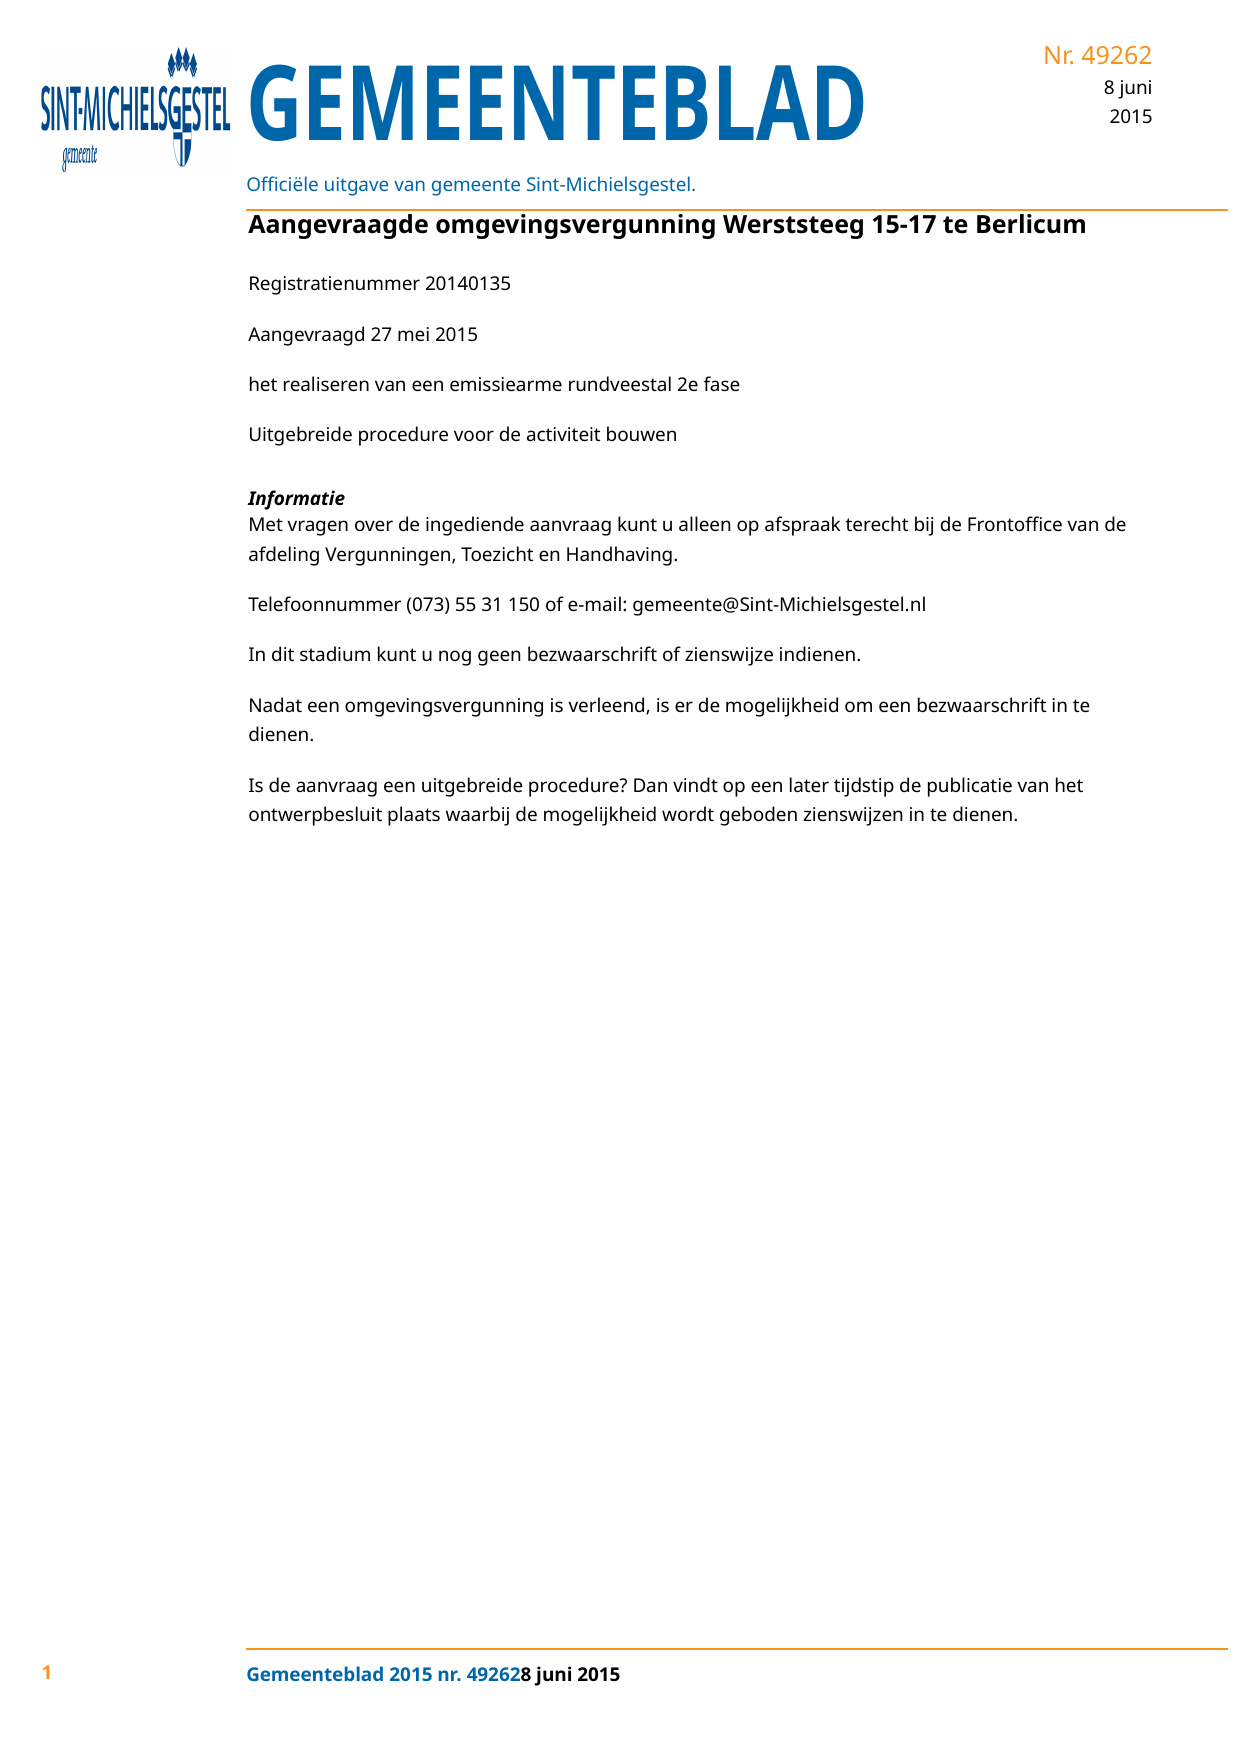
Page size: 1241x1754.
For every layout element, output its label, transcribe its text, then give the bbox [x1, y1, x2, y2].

text Nadat een omgevingsvergunning is verleend, is er de mogelijkheid om een bezwaarschrift in te dienen. [248, 692, 1152, 747]
picture [41, 47, 231, 172]
text Registratienummer 20140135 [248, 270, 1152, 296]
text het realiseren van een emissiearme rundveestal 2e fase [248, 371, 1152, 397]
text Is de aanvraag een uitgebreide procedure? Dan vindt op een later tijdstip de publicatie van het ontwerpbesluit plaats waarbij de mogelijkheid wordt geboden zienswijzen in te dienen. [248, 772, 1152, 827]
text In dit stadium kunt u nog geen bezwaarschrift of zienswijze indienen. [248, 642, 1152, 667]
text Telefoonnummer (073) 55 31 150 of e-mail: gemeente@Sint-Michielsgestel.nl [248, 591, 1152, 617]
text Aangevraagd 27 mei 2015 [248, 321, 1152, 346]
text Informatie [248, 486, 1152, 511]
text Uitgebreide procedure voor de activiteit bouwen [248, 422, 1152, 447]
text Met vragen over de ingediende aanvraag kunt u alleen op afspraak terecht bij de Frontoffice van de afdeling Vergunningen, Toezicht en Handhaving. [248, 511, 1152, 567]
text Aangevraagde omgevingsvergunning Werststeeg 15-17 te Berlicum [248, 211, 1152, 241]
